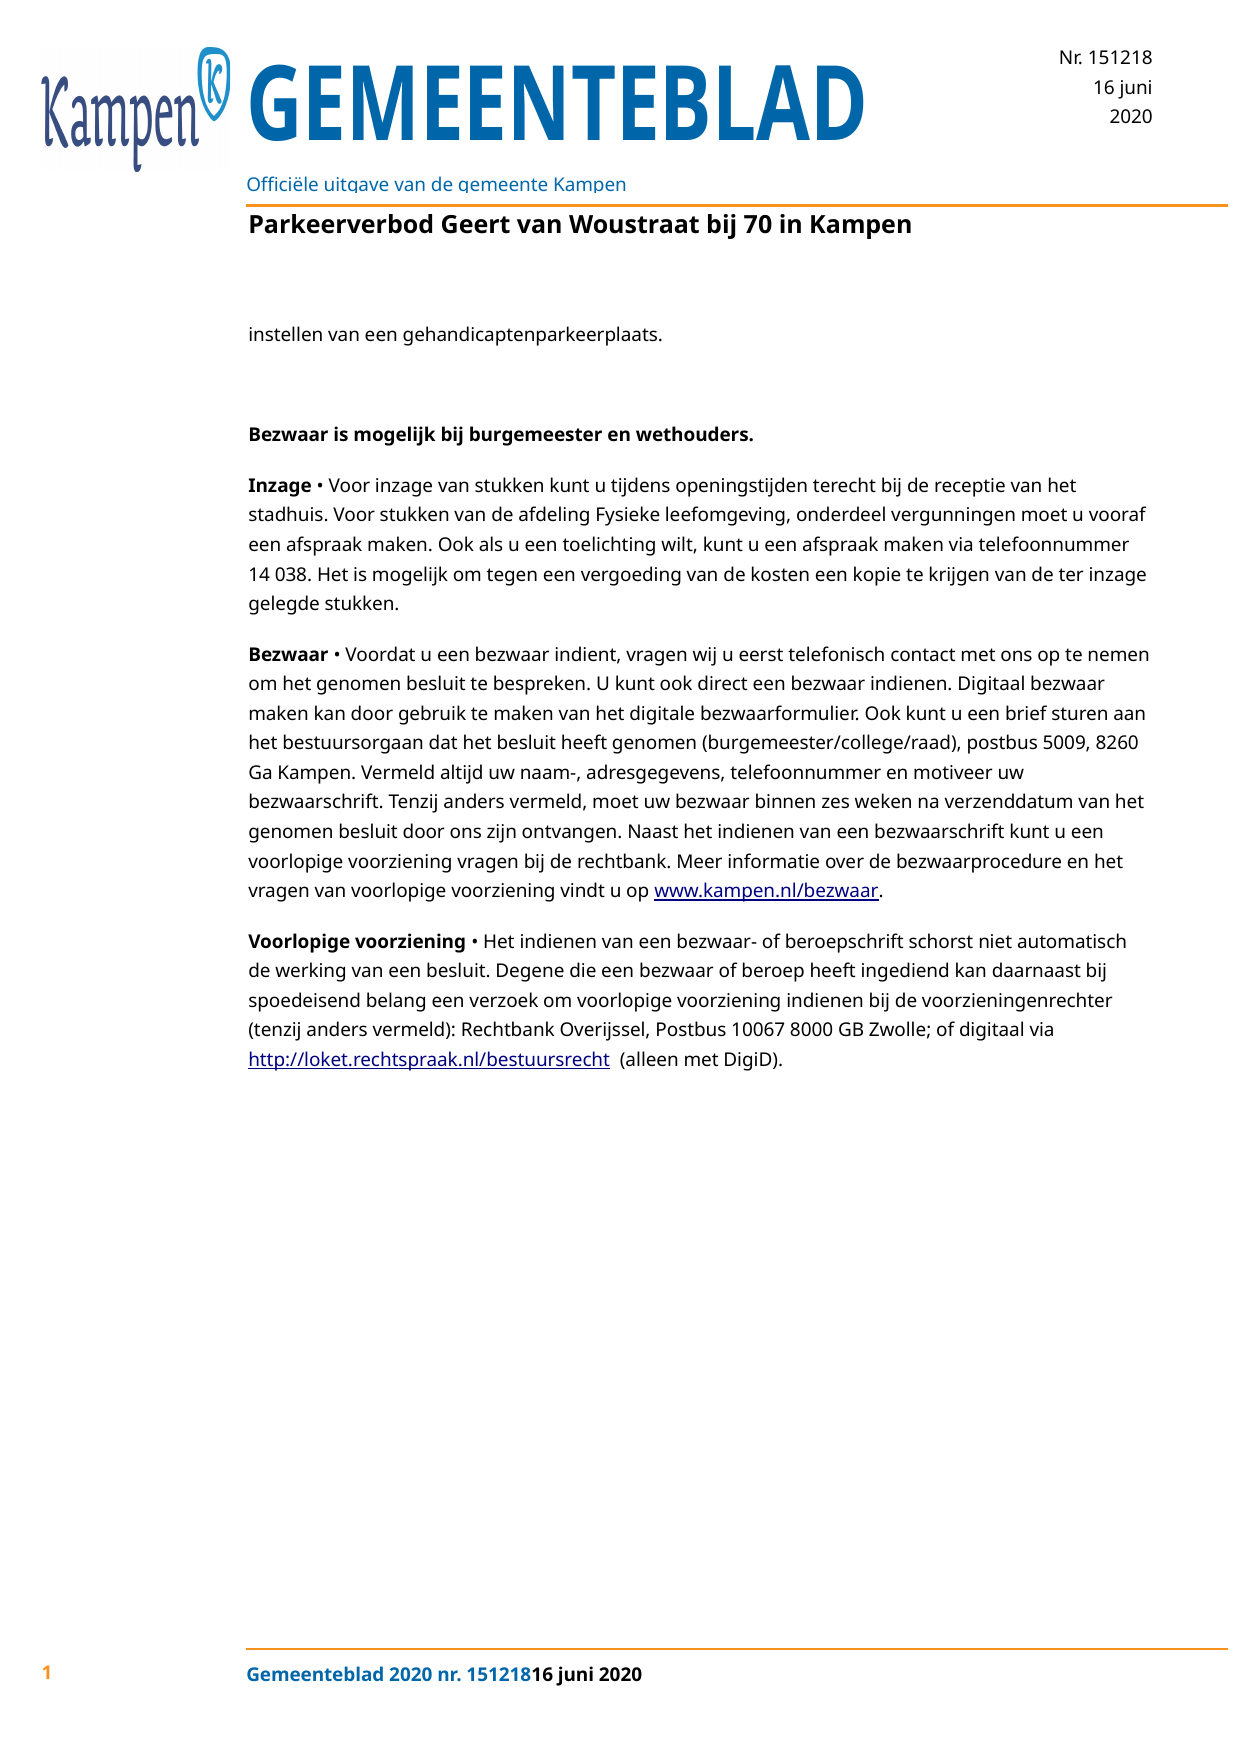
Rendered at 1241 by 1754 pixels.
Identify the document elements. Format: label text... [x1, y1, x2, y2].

text instellen van een gehandicaptenparkeerplaats. [248, 321, 1152, 346]
text Inzage • Voor inzage van stukken kunt u tijdens openingstijden terecht bij de receptie van het stadhuis. Voor stukken van de afdeling Fysieke leefomgeving, onderdeel vergunningen moet u vooraf een afspraak maken. Ook als u een toelichting wilt, kunt u een afspraak maken via telefoonnummer 14 038. Het is mogelijk om tegen een vergoeding van de kosten een kopie te krijgen van de ter inzage gelegde stukken. [248, 472, 1152, 616]
text Voorlopige voorziening • Het indienen van een bezwaar- of beroepschrift schorst niet automatisch de werking van een besluit. Degene die een bezwaar of beroep heeft ingediend kan daarnaast bij spoedeisend belang een verzoek om voorlopige voorziening indienen bij de voorzieningenrechter (tenzij anders vermeld): Rechtbank Overijssel, Postbus 10067 8000 GB Zwolle; of digitaal via http://loket.rechtspraak.nl/bestuursrecht (alleen met DigiD). [248, 928, 1152, 1072]
text Bezwaar is mogelijk bij burgemeester en wethouders. [248, 422, 1152, 447]
text Bezwaar • Voordat u een bezwaar indient, vragen wij u eerst telefonisch contact met ons op te nemen om het genomen besluit te bespreken. U kunt ook direct een bezwaar indienen. Digitaal bezwaar maken kan door gebruik te maken van het digitale bezwaarformulier. Ook kunt u een brief sturen aan het bestuursorgaan dat het besluit heeft genomen (burgemeester/college/raad), postbus 5009, 8260 Ga Kampen. Vermeld altijd uw naam-, adresgegevens, telefoonnummer en motiveer uw bezwaarschrift. Tenzij anders vermeld, moet uw bezwaar binnen zes weken na verzenddatum van het genomen besluit door ons zijn ontvangen. Naast het indienen van een bezwaarschrift kunt u een voorlopige voorziening vragen bij de rechtbank. Meer informatie over de bezwaarprocedure en het vragen van voorlopige voorziening vindt u op www.kampen.nl/bezwaar. [248, 641, 1152, 903]
picture [41, 47, 231, 172]
text Parkeerverbod Geert van Woustraat bij 70 in Kampen [248, 207, 1152, 241]
